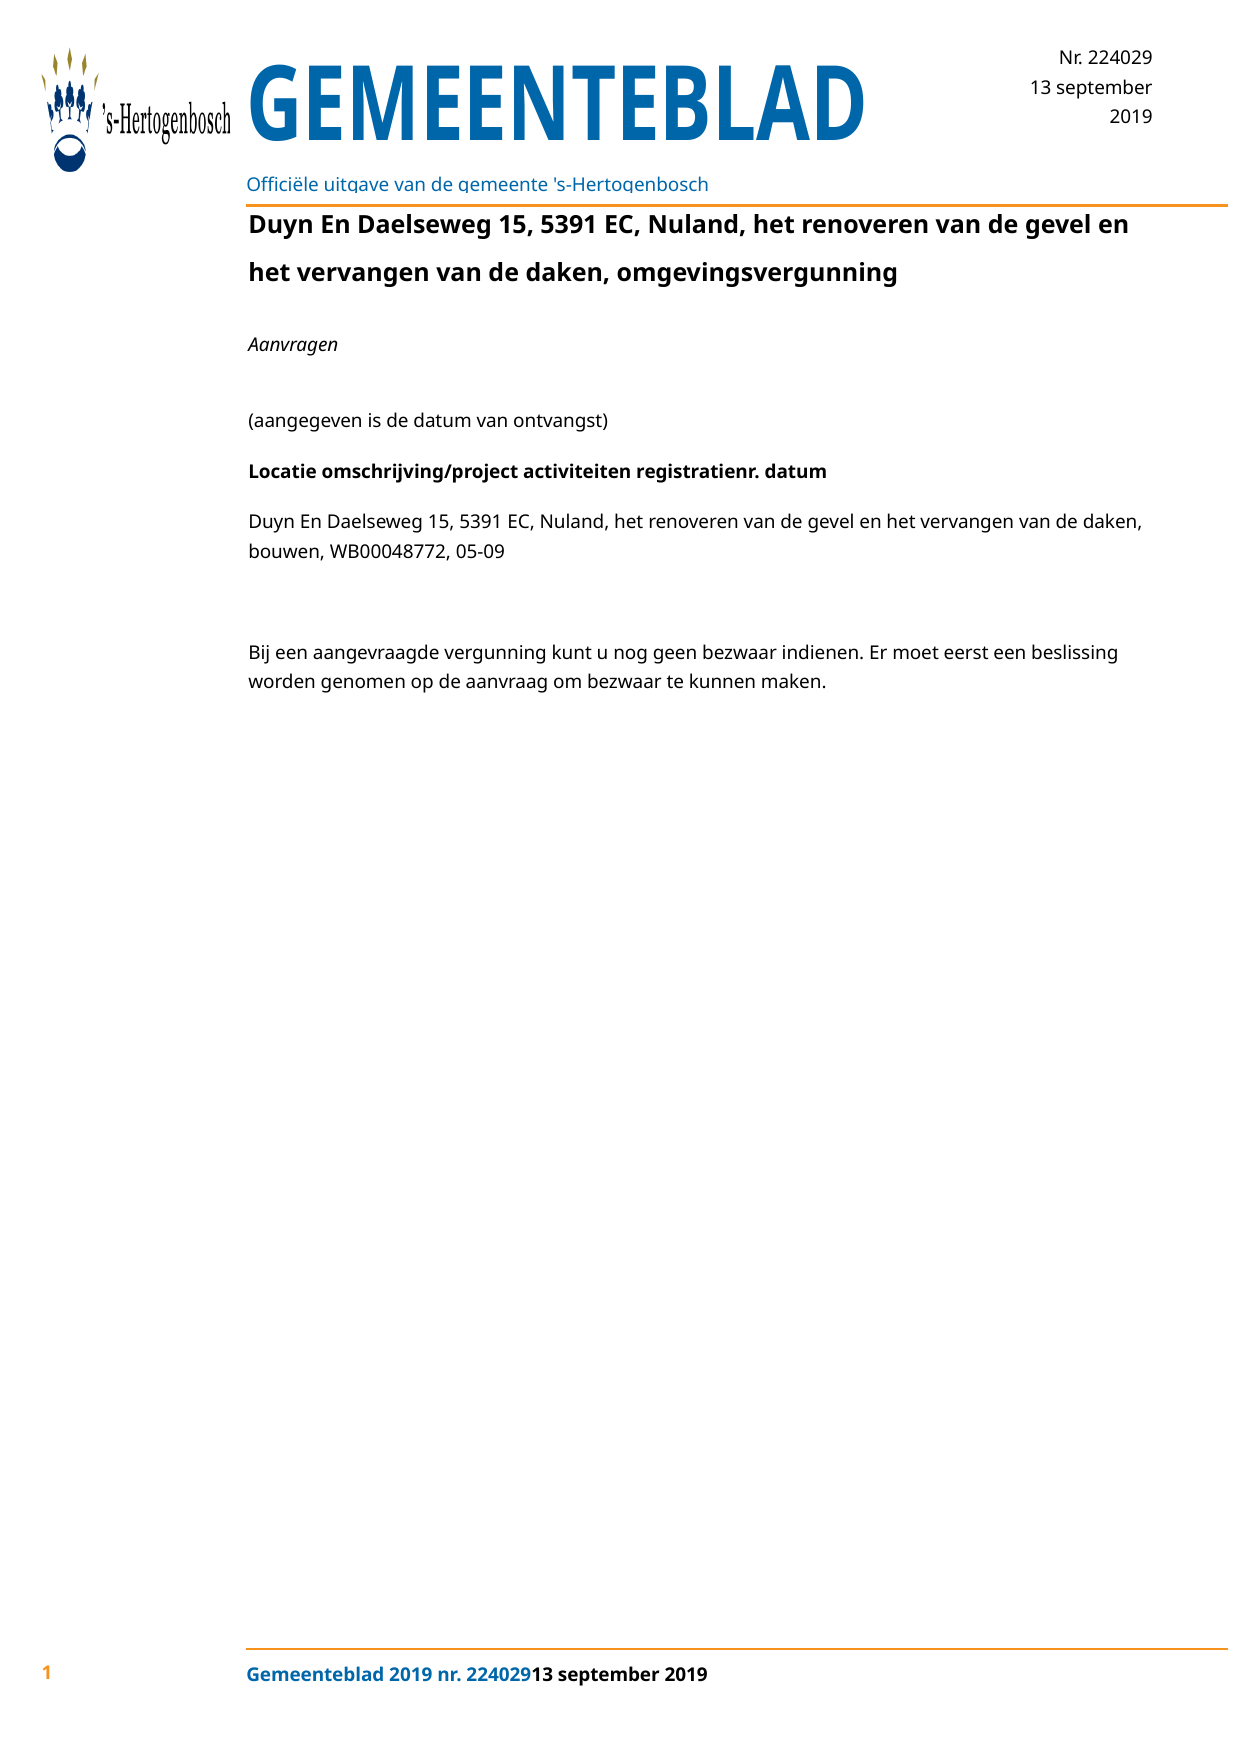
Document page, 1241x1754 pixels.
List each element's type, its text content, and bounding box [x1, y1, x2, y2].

text (aangegeven is de datum van ontvangst) [248, 408, 1152, 433]
text Aanvragen [248, 331, 1152, 357]
text Bij een aangevraagde vergunning kunt u nog geen bezwaar indienen. Er moet eerst een beslissing worden genomen op de aanvraag om bezwaar te kunnen maken. [248, 639, 1152, 694]
text Locatie omschrijving/project activiteiten registratienr. datum [248, 458, 1152, 484]
text Duyn En Daelseweg 15, 5391 EC, Nuland, het renoveren van de gevel en het vervangen van de daken, bouwen, WB00048772, 05-09 [248, 508, 1152, 564]
picture [41, 47, 231, 172]
text Duyn En Daelseweg 15, 5391 EC, Nuland, het renoveren van de gevel en het vervangen van de daken, omgevingsvergunning [248, 207, 1152, 288]
